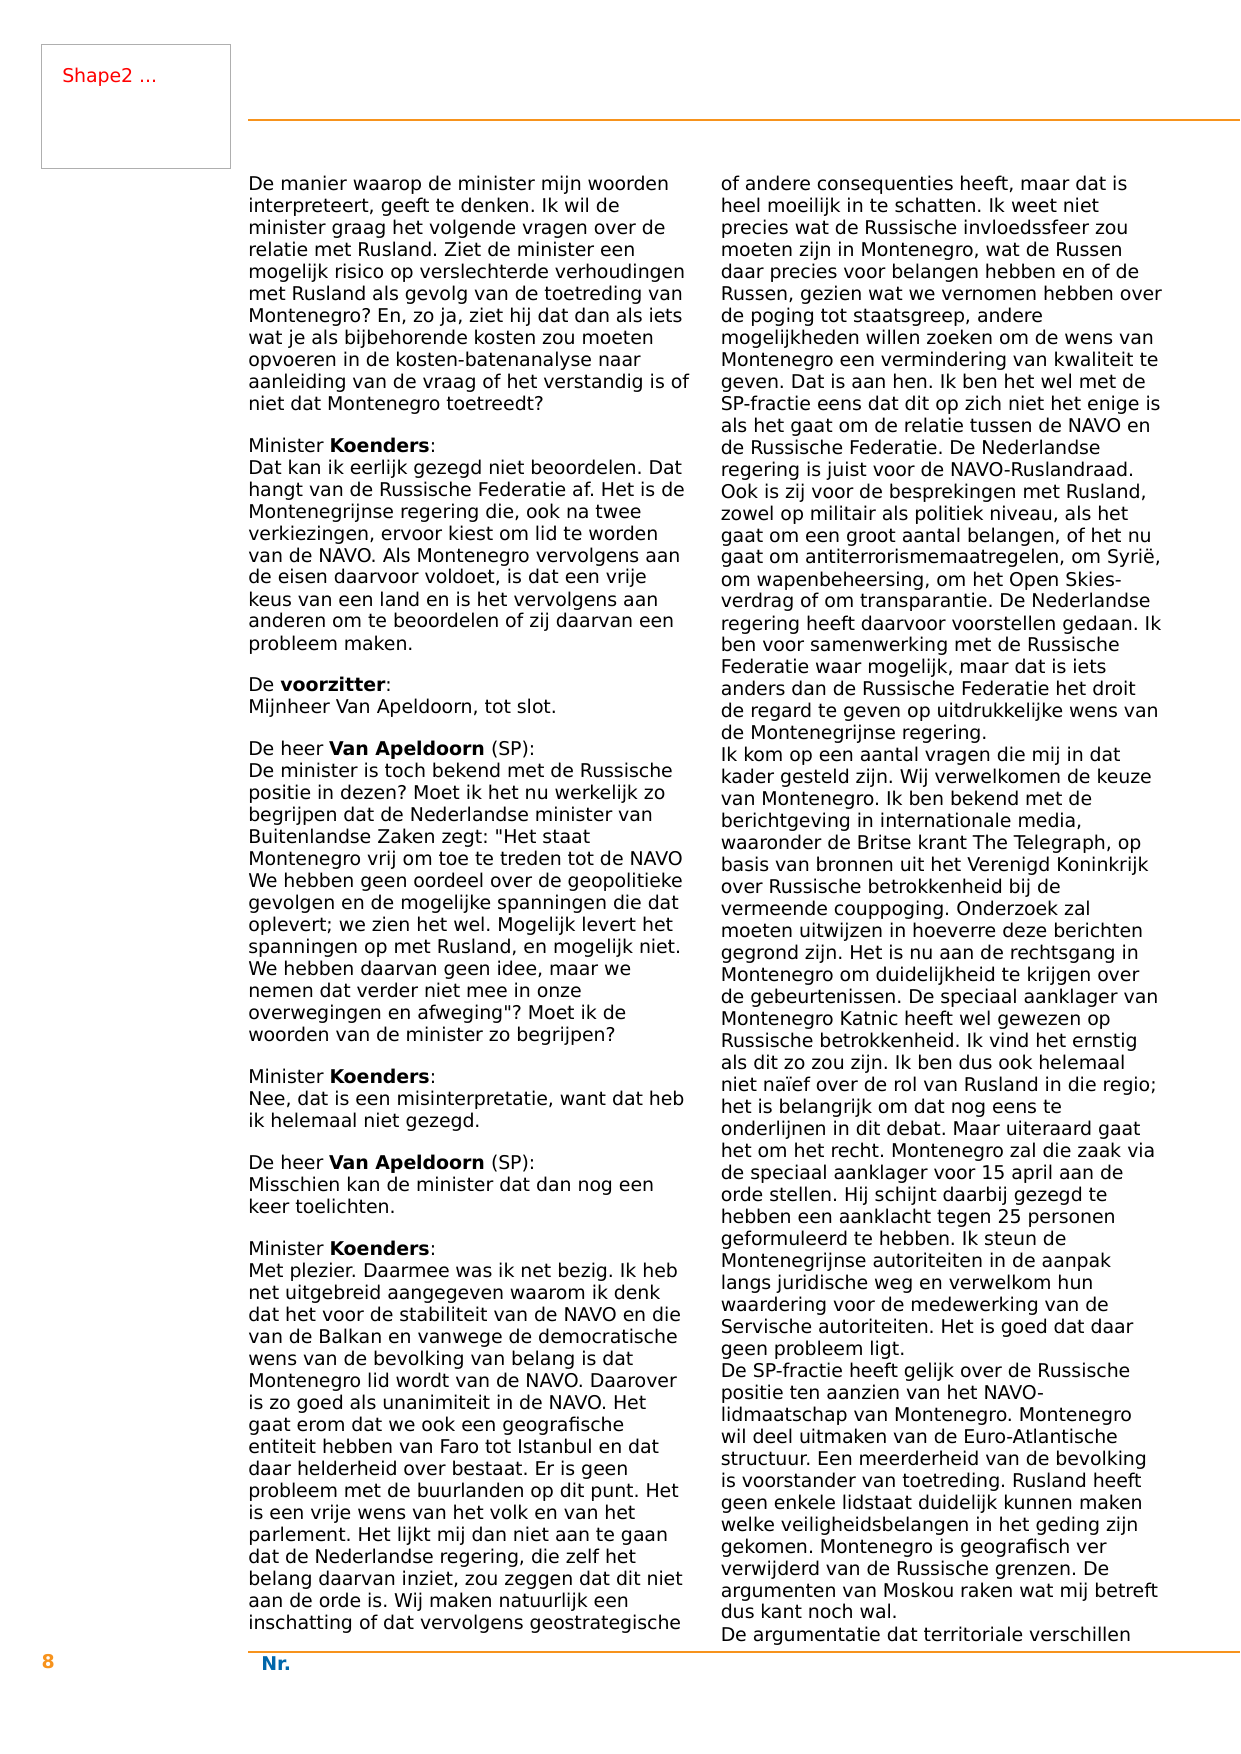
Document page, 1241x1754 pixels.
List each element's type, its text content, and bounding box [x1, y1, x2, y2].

text Dat kan ik eerlijk gezegd niet beoordelen. Dat hangt van de Russische Federatie af. Het is de Montenegrijnse regering die, ook na twee verkiezingen, ervoor kiest om lid te worden van de NAVO. Als Montenegro vervolgens aan de eisen daarvoor voldoet, is dat een vrije keus van een land en is het vervolgens aan anderen om te beoordelen of zij daarvan een probleem maken. [248, 457, 691, 654]
text Minister Koenders: [248, 434, 691, 457]
text De manier waarop de minister mijn woorden interpreteert, geeft te denken. Ik wil de minister graag het volgende vragen over de relatie met Rusland. Ziet de minister een mogelijk risico op verslechterde verhoudingen met Rusland als gevolg van de toetreding van Montenegro? En, zo ja, ziet hij dat dan als iets wat je als bijbehorende kosten zou moeten opvoeren in de kosten-batenanalyse naar aanleiding van de vraag of het verstandig is of niet dat Montenegro toetreedt? [248, 173, 691, 414]
text Nee, dat is een misinterpretatie, want dat heb ik helemaal niet gezegd. [248, 1088, 691, 1132]
text Misschien kan de minister dat dan nog een keer toelichten. [248, 1174, 691, 1218]
text De heer Van Apeldoorn (SP): [248, 738, 691, 760]
text De voorzitter: [248, 674, 691, 696]
text Met plezier. Daarmee was ik net bezig. Ik heb net uitgebreid aangegeven waarom ik denk dat het voor de stabiliteit van de NAVO en die van de Balkan en vanwege de democratische wens van de bevolking van belang is dat Montenegro lid wordt van de NAVO. Daarover is zo goed als unanimiteit in de NAVO. Het gaat erom dat we ook een geografische entiteit hebben van Faro tot Istanbul en dat daar helderheid over bestaat. Er is geen probleem met de buurlanden op dit punt. Het is een vrije wens van het volk en van het parlement. Het lijkt mij dan niet aan te gaan dat de Nederlandse regering, die zelf het belang daarvan inziet, zou zeggen dat dit niet aan de orde is. Wij maken natuurlijk een inschatting of dat vervolgens geostrategische [248, 1260, 691, 1633]
text Mijnheer Van Apeldoorn, tot slot. [248, 696, 691, 718]
text De minister is toch bekend met de Russische positie in dezen? Moet ik het nu werkelijk zo begrijpen dat de Nederlandse minister van Buitenlandse Zaken zegt: "Het staat Montenegro vrij om toe te treden tot de NAVO We hebben geen oordeel over de geopolitieke gevolgen en de mogelijke spanningen die dat oplevert; we zien het wel. Mogelijk levert het spanningen op met Rusland, en mogelijk niet. We hebben daarvan geen idee, maar we nemen dat verder niet mee in onze overwegingen en afweging"? Moet ik de woorden van de minister zo begrijpen? [248, 760, 691, 1046]
text De SP-fractie heeft gelijk over de Russische positie ten aanzien van het NAVO-lidmaatschap van Montenegro. Montenegro wil deel uitmaken van de Euro-Atlantische structuur. Een meerderheid van de bevolking is voorstander van toetreding. Rusland heeft geen enkele lidstaat duidelijk kunnen maken welke veiligheidsbelangen in het geding zijn gekomen. Montenegro is geografisch ver verwijderd van de Russische grenzen. De argumenten van Moskou raken wat mij betreft dus kant noch wal. [721, 1360, 1163, 1623]
text of andere consequenties heeft, maar dat is heel moeilijk in te schatten. Ik weet niet precies wat de Russische invloedssfeer zou moeten zijn in Montenegro, wat de Russen daar precies voor belangen hebben en of de Russen, gezien wat we vernomen hebben over de poging tot staatsgreep, andere mogelijkheden willen zoeken om de wens van Montenegro een vermindering van kwaliteit te geven. Dat is aan hen. Ik ben het wel met de SP-fractie eens dat dit op zich niet het enige is als het gaat om de relatie tussen de NAVO en de Russische Federatie. De Nederlandse regering is juist voor de NAVO-Ruslandraad. Ook is zij voor de besprekingen met Rusland, zowel op militair als politiek niveau, als het gaat om een groot aantal belangen, of het nu gaat om antiterrorismemaatregelen, om Syrië, om wapenbeheersing, om het Open Skies-verdrag of om transparantie. De Nederlandse regering heeft daarvoor voorstellen gedaan. Ik ben voor samenwerking met de Russische Federatie waar mogelijk, maar dat is iets anders dan de Russische Federatie het droit de regard te geven op uitdrukkelijke wens van de Montenegrijnse regering. [721, 173, 1163, 744]
text De heer Van Apeldoorn (SP): [248, 1152, 691, 1174]
text Minister Koenders: [248, 1066, 691, 1088]
text De argumentatie dat territoriale verschillen [721, 1623, 1163, 1645]
text Ik kom op een aantal vragen die mij in dat kader gesteld zijn. Wij verwelkomen de keuze van Montenegro. Ik ben bekend met de berichtgeving in internationale media, waaronder de Britse krant The Telegraph, op basis van bronnen uit het Verenigd Koninkrijk over Russische betrokkenheid bij de vermeende couppoging. Onderzoek zal moeten uitwijzen in hoeverre deze berichten gegrond zijn. Het is nu aan de rechtsgang in Montenegro om duidelijkheid te krijgen over de gebeurtenissen. De speciaal aanklager van Montenegro Katnic heeft wel gewezen op Russische betrokkenheid. Ik vind het ernstig als dit zo zou zijn. Ik ben dus ook helemaal niet naïef over de rol van Rusland in die regio; het is belangrijk om dat nog eens te onderlijnen in dit debat. Maar uiteraard gaat het om het recht. Montenegro zal die zaak via de speciaal aanklager voor 15 april aan de orde stellen. Hij schijnt daarbij gezegd te hebben een aanklacht tegen 25 personen geformuleerd te hebben. Ik steun de Montenegrijnse autoriteiten in de aanpak langs juridische weg en verwelkom hun waardering voor de medewerking van de Servische autoriteiten. Het is goed dat daar geen probleem ligt. [721, 744, 1163, 1360]
text Minister Koenders: [248, 1238, 691, 1260]
